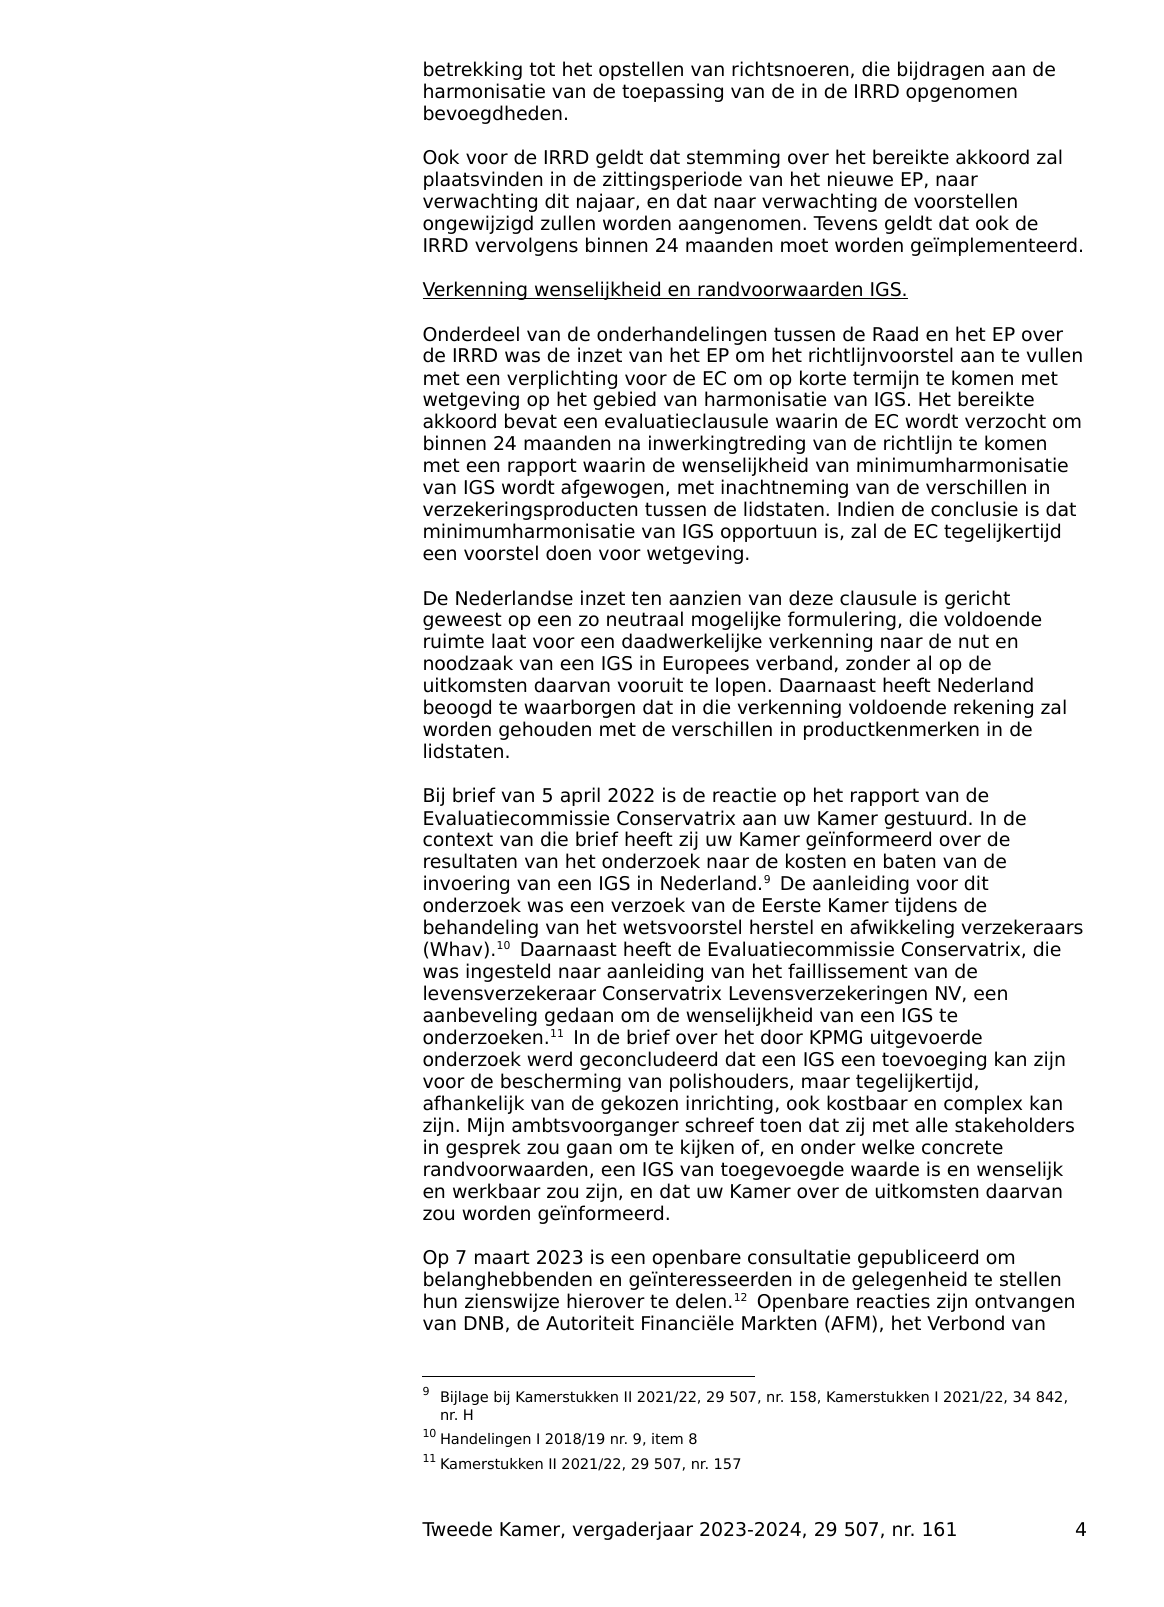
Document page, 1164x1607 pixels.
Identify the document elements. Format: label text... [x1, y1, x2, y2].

text Bij brief van 5 april 2022 is de reactie op het rapport van de Evaluatiecommissie Conservatrix aan uw Kamer gestuurd. In de context van die brief heeft zij uw Kamer geïnformeerd over de resultaten van het onderzoek naar de kosten en baten van de invoering van een IGS in Nederland. De aanleiding voor dit onderzoek was een verzoek van de Eerste Kamer tijdens de behandeling van het wetsvoorstel herstel en afwikkeling verzekeraars (Whav). Daarnaast heeft de Evaluatiecommissie Conservatrix, die was ingesteld naar aanleiding van het faillissement van de levensverzekeraar Conservatrix Levensverzekeringen NV, een aanbeveling gedaan om de wenselijkheid van een IGS te onderzoeken. In de brief over het door KPMG uitgevoerde onderzoek werd geconcludeerd dat een IGS een toevoeging kan zijn voor de bescherming van polishouders, maar tegelijkertijd, afhankelijk van de gekozen inrichting, ook kostbaar en complex kan zijn. Mijn ambtsvoorganger schreef toen dat zij met alle stakeholders in gesprek zou gaan om te kijken of, en onder welke concrete randvoorwaarden, een IGS van toegevoegde waarde is en wenselijk en werkbaar zou zijn, en dat uw Kamer over de uitkomsten daarvan zou worden geïnformeerd. [422, 785, 1087, 1225]
text Ook voor de IRRD geldt dat stemming over het bereikte akkoord zal plaatsvinden in de zittingsperiode van het nieuwe EP, naar verwachting dit najaar, en dat naar verwachting de voorstellen ongewijzigd zullen worden aangenomen. Tevens geldt dat ook de IRRD vervolgens binnen 24 maanden moet worden geïmplementeerd. [422, 147, 1087, 257]
text Onderdeel van de onderhandelingen tussen de Raad en het EP over de IRRD was de inzet van het EP om het richtlijnvoorstel aan te vullen met een verplichting voor de EC om op korte termijn te komen met wetgeving op het gebied van harmonisatie van IGS. Het bereikte akkoord bevat een evaluatieclausule waarin de EC wordt verzocht om binnen 24 maanden na inwerkingtreding van de richtlijn te komen met een rapport waarin de wenselijkheid van minimumharmonisatie van IGS wordt afgewogen, met inachtneming van de verschillen in verzekeringsproducten tussen de lidstaten. Indien de conclusie is dat minimumharmonisatie van IGS opportuun is, zal de EC tegelijkertijd een voorstel doen voor wetgeving. [422, 323, 1087, 565]
text Bijlage bij Kamerstukken II 2021/22, 29 507, nr. 158, Kamerstukken I 2021/22, 34 842, nr. H [422, 1385, 1087, 1424]
text betrekking tot het opstellen van richtsnoeren, die bijdragen aan de harmonisatie van de toepassing van de in de IRRD opgenomen bevoegdheden. [422, 59, 1087, 125]
text Op 7 maart 2023 is een openbare consultatie gepubliceerd om belanghebbenden en geïnteresseerden in de gelegenheid te stellen hun zienswijze hierover te delen. Openbare reacties zijn ontvangen van DNB, de Autoriteit Financiële Markten (AFM), het Verbond van [422, 1247, 1087, 1335]
text De Nederlandse inzet ten aanzien van deze clausule is gericht geweest op een zo neutraal mogelijke formulering, die voldoende ruimte laat voor een daadwerkelijke verkenning naar de nut en noodzaak van een IGS in Europees verband, zonder al op de uitkomsten daarvan vooruit te lopen. Daarnaast heeft Nederland beoogd te waarborgen dat in die verkenning voldoende rekening zal worden gehouden met de verschillen in productkenmerken in de lidstaten. [422, 587, 1087, 763]
text Handelingen I 2018/19 nr. 9, item 8 [422, 1427, 1087, 1449]
text Kamerstukken II 2021/22, 29 507, nr. 157 [422, 1452, 1087, 1474]
subtitle Verkenning wenselijkheid en randvoorwaarden IGS. [422, 279, 1087, 301]
